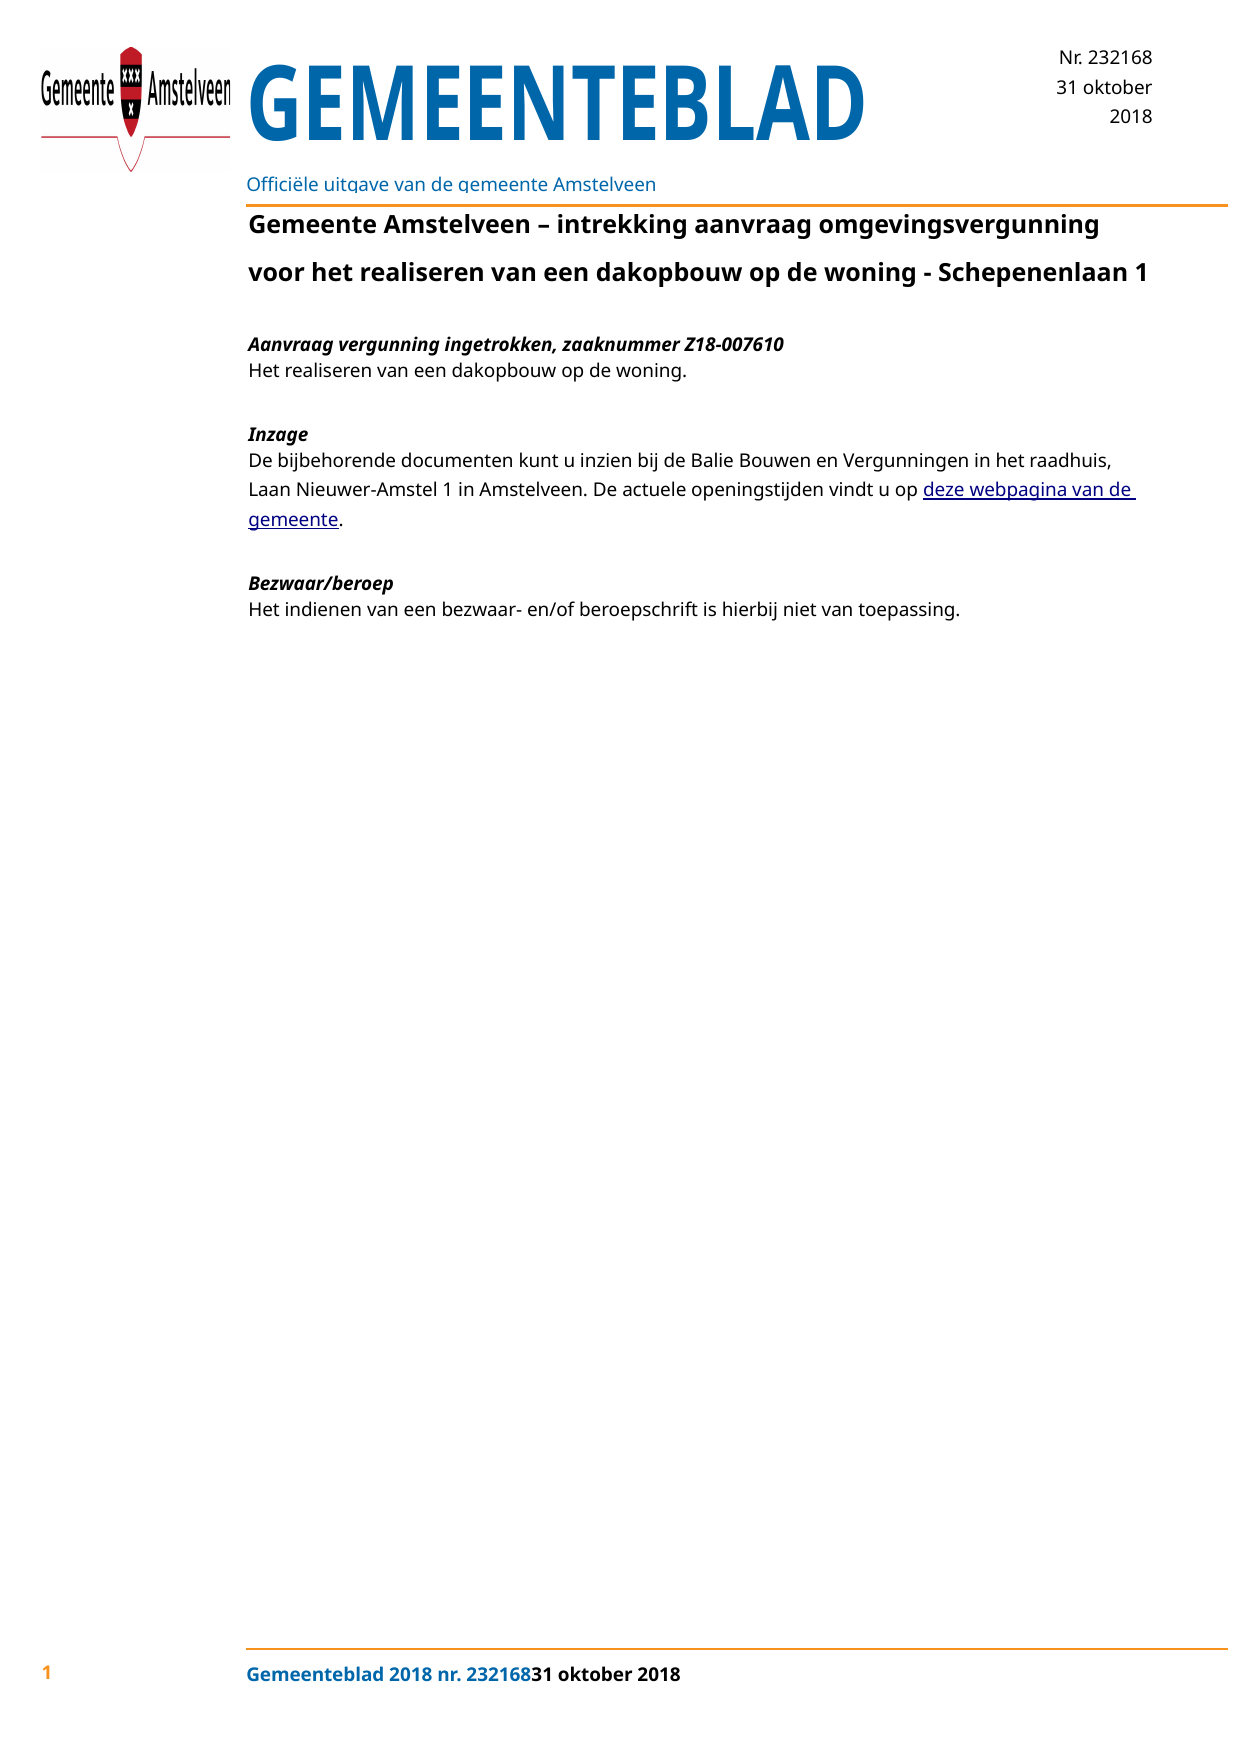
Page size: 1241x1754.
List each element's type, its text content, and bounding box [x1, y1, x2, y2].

text Het indienen van een bezwaar- en/of beroepschrift is hierbij niet van toepassing. [248, 596, 1152, 621]
text Bezwaar/beroep [248, 570, 1152, 596]
text De bijbehorende documenten kunt u inzien bij de Balie Bouwen en Vergunningen in het raadhuis, Laan Nieuwer-Amstel 1 in Amstelveen. De actuele openingstijden vindt u op deze webpagina van de gemeente. [248, 447, 1152, 532]
text Aanvraag vergunning ingetrokken, zaaknummer Z18-007610 [248, 331, 1152, 357]
text Inzage [248, 421, 1152, 447]
text Gemeente Amstelveen – intrekking aanvraag omgevingsvergunning voor het realiseren van een dakopbouw op de woning - Schepenenlaan 1 [248, 207, 1152, 288]
picture [41, 47, 231, 172]
text Het realiseren van een dakopbouw op de woning. [248, 357, 1152, 383]
